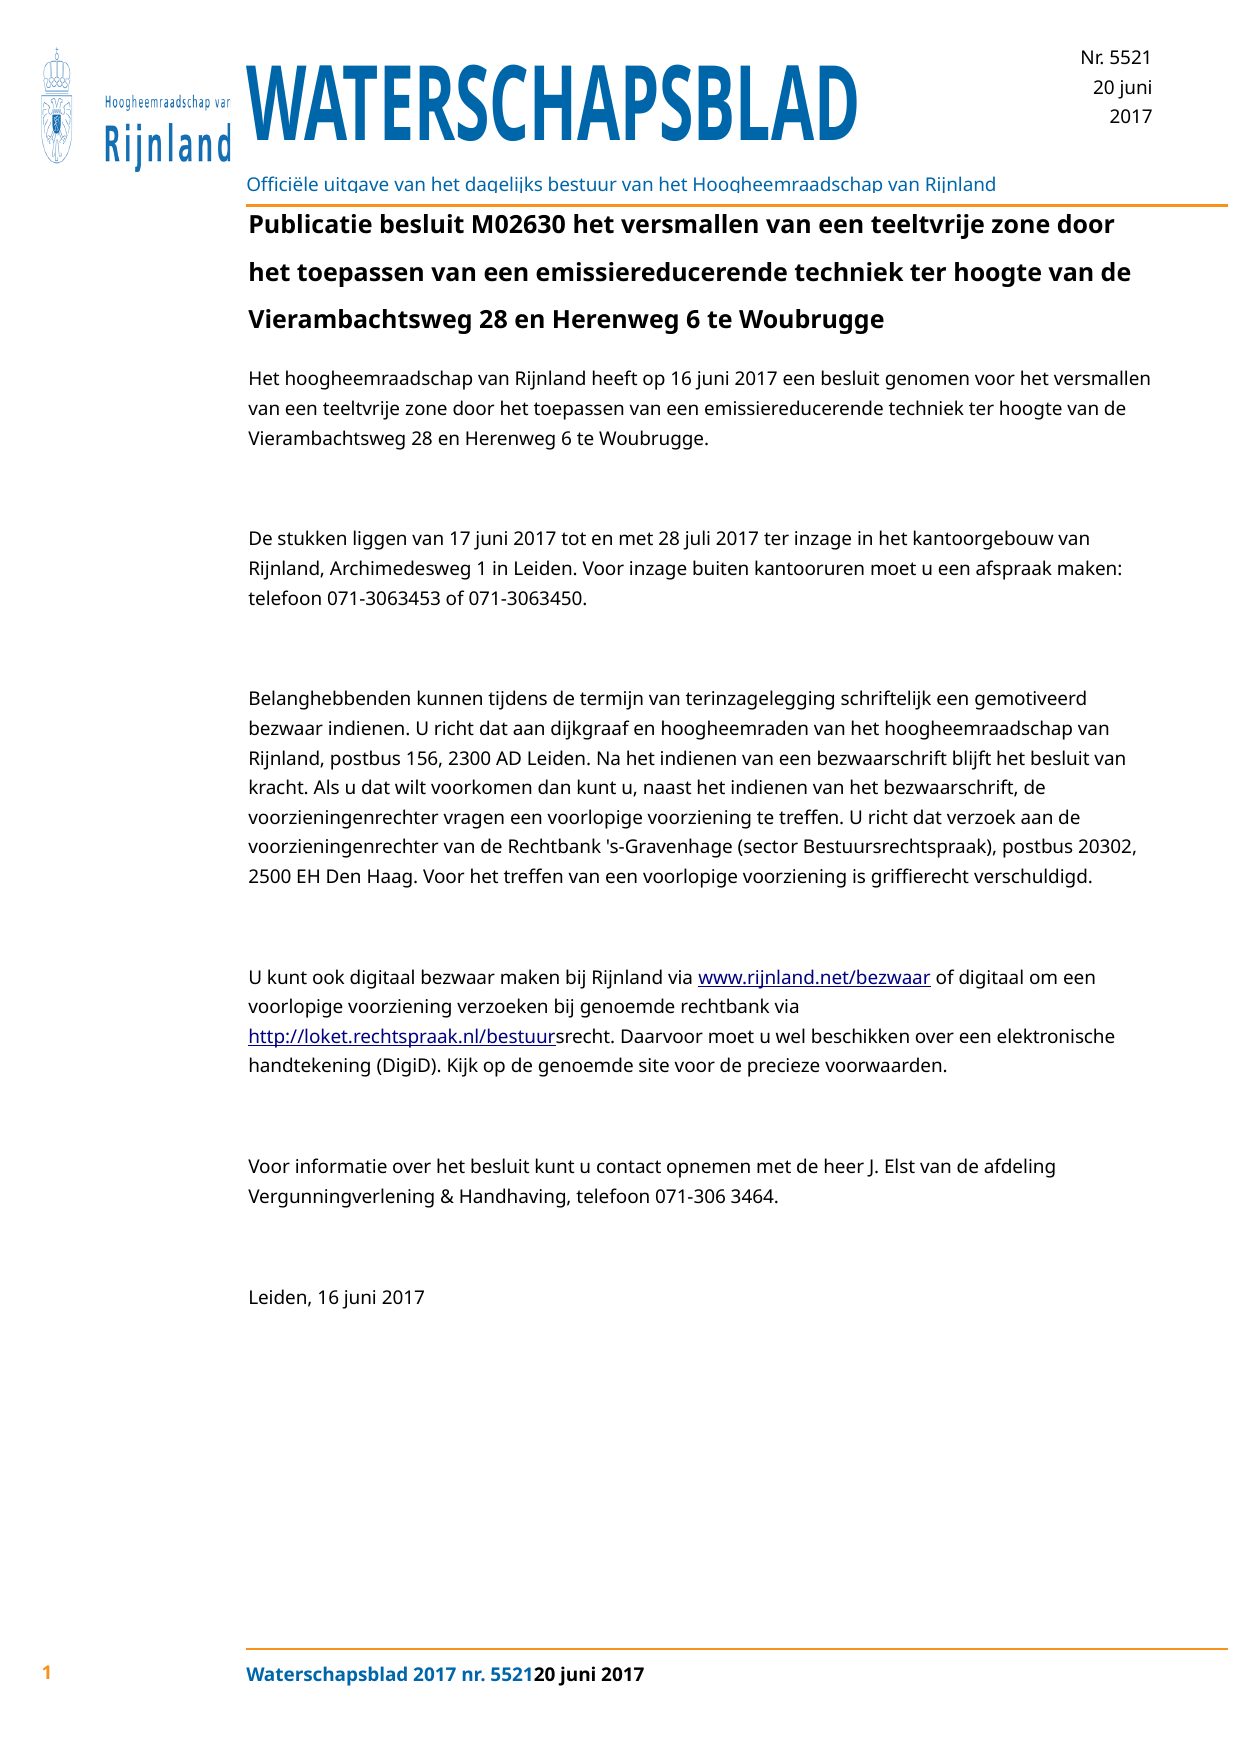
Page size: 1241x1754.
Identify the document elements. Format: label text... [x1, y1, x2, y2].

picture [41, 47, 231, 172]
text U kunt ook digitaal bezwaar maken bij Rijnland via www.rijnland.net/bezwaar of digitaal om een voorlopige voorziening verzoeken bij genoemde rechtbank via http://loket.rechtspraak.nl/bestuursrecht. Daarvoor moet u wel beschikken over een elektronische handtekening (DigiD). Kijk op de genoemde site voor de precieze voorwaarden. [248, 964, 1152, 1078]
text De stukken liggen van 17 juni 2017 tot en met 28 juli 2017 ter inzage in het kantoorgebouw van Rijnland, Archimedesweg 1 in Leiden. Voor inzage buiten kantooruren moet u een afspraak maken: telefoon 071-3063453 of 071-3063450. [248, 526, 1152, 610]
text Het hoogheemraadschap van Rijnland heeft op 16 juni 2017 een besluit genomen voor het versmallen van een teeltvrije zone door het toepassen van een emissiereducerende techniek ter hoogte van de Vierambachtsweg 28 en Herenweg 6 te Woubrugge. [248, 366, 1152, 450]
text Belanghebbenden kunnen tijdens de termijn van terinzagelegging schriftelijk een gemotiveerd bezwaar indienen. U richt dat aan dijkgraaf en hoogheemraden van het hoogheemraadschap van Rijnland, postbus 156, 2300 AD Leiden. Na het indienen van een bezwaarschrift blijft het besluit van kracht. Als u dat wilt voorkomen dan kunt u, naast het indienen van het bezwaarschrift, de voorzieningenrechter vragen een voorlopige voorziening te treffen. U richt dat verzoek aan de voorzieningenrechter van de Rechtbank 's-Gravenhage (sector Bestuursrechtspraak), postbus 20302, 2500 EH Den Haag. Voor het treffen van een voorlopige voorziening is griffierecht verschuldigd. [248, 686, 1152, 889]
text Leiden, 16 juni 2017 [248, 1284, 1152, 1309]
text Publicatie besluit M02630 het versmallen van een teeltvrije zone door het toepassen van een emissiereducerende techniek ter hoogte van de Vierambachtsweg 28 en Herenweg 6 te Woubrugge [248, 207, 1152, 336]
text Voor informatie over het besluit kunt u contact opnemen met de heer J. Elst van de afdeling Vergunningverlening & Handhaving, telefoon 071-306 3464. [248, 1153, 1152, 1209]
